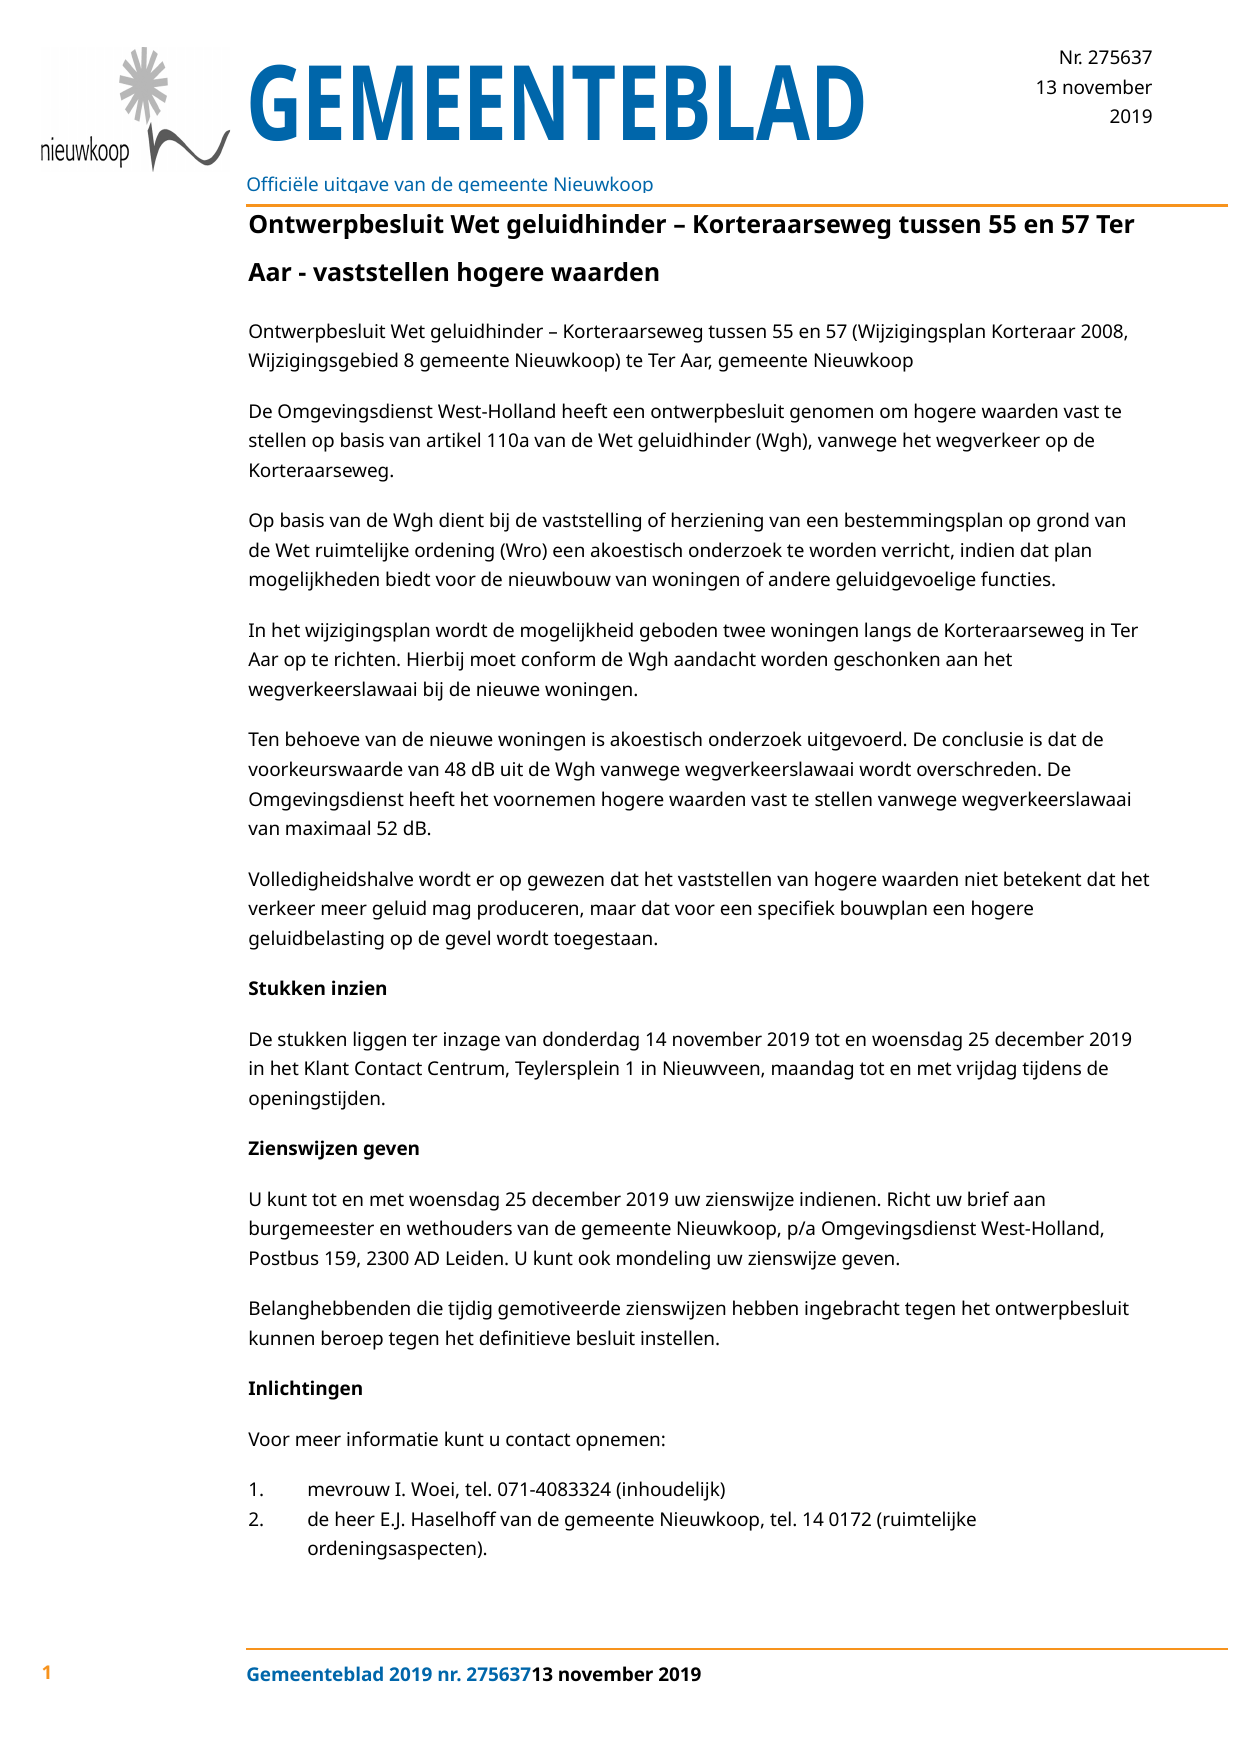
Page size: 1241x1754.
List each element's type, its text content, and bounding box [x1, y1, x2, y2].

text Ontwerpbesluit Wet geluidhinder – Korteraarseweg tussen 55 en 57 Ter Aar - vaststellen hogere waarden [248, 207, 1152, 288]
text Zienswijzen geven [248, 1135, 1152, 1161]
picture [41, 47, 231, 172]
text Ontwerpbesluit Wet geluidhinder – Korteraarseweg tussen 55 en 57 (Wijzigingsplan Korteraar 2008, Wijzigingsgebied 8 gemeente Nieuwkoop) te Ter Aar, gemeente Nieuwkoop [248, 318, 1152, 373]
text Op basis van de Wgh dient bij de vaststelling of herziening van een bestemmingsplan op grond van de Wet ruimtelijke ordening (Wro) een akoestisch onderzoek te worden verricht, indien dat plan mogelijkheden biedt voor de nieuwbouw van woningen of andere geluidgevoelige functies. [248, 507, 1152, 592]
text Volledigheidshalve wordt er op gewezen dat het vaststellen van hogere waarden niet betekent dat het verkeer meer geluid mag produceren, maar dat voor een specifiek bouwplan een hogere geluidbelasting op de gevel wordt toegestaan. [248, 866, 1152, 951]
list de heer E.J. Haselhoff van de gemeente Nieuwkoop, tel. 14 0172 (ruimtelijke ordeningsaspecten). [248, 1506, 1152, 1561]
list mevrouw I. Woei, tel. 071-4083324 (inhoudelijk) [248, 1476, 1152, 1502]
text Ten behoeve van de nieuwe woningen is akoestisch onderzoek uitgevoerd. De conclusie is dat de voorkeurswaarde van 48 dB uit de Wgh vanwege wegverkeerslawaai wordt overschreden. De Omgevingsdienst heeft het voornemen hogere waarden vast te stellen vanwege wegverkeerslawaai van maximaal 52 dB. [248, 727, 1152, 841]
text Stukken inzien [248, 975, 1152, 1001]
text Belanghebbenden die tijdig gemotiveerde zienswijzen hebben ingebracht tegen het ontwerpbesluit kunnen beroep tegen het definitieve besluit instellen. [248, 1295, 1152, 1351]
text U kunt tot en met woensdag 25 december 2019 uw zienswijze indienen. Richt uw brief aan burgemeester en wethouders van de gemeente Nieuwkoop, p/a Omgevingsdienst West-Holland, Postbus 159, 2300 AD Leiden. U kunt ook mondeling uw zienswijze geven. [248, 1186, 1152, 1271]
text De Omgevingsdienst West-Holland heeft een ontwerpbesluit genomen om hogere waarden vast te stellen op basis van artikel 110a van de Wet geluidhinder (Wgh), vanwege het wegverkeer op de Korteraarseweg. [248, 398, 1152, 483]
text Voor meer informatie kunt u contact opnemen: [248, 1426, 1152, 1452]
text De stukken liggen ter inzage van donderdag 14 november 2019 tot en woensdag 25 december 2019 in het Klant Contact Centrum, Teylersplein 1 in Nieuwveen, maandag tot en met vrijdag tijdens de openingstijden. [248, 1026, 1152, 1111]
text In het wijzigingsplan wordt de mogelijkheid geboden twee woningen langs de Korteraarseweg in Ter Aar op te richten. Hierbij moet conform de Wgh aandacht worden geschonken aan het wegverkeerslawaai bij de nieuwe woningen. [248, 617, 1152, 702]
text Inlichtingen [248, 1375, 1152, 1401]
